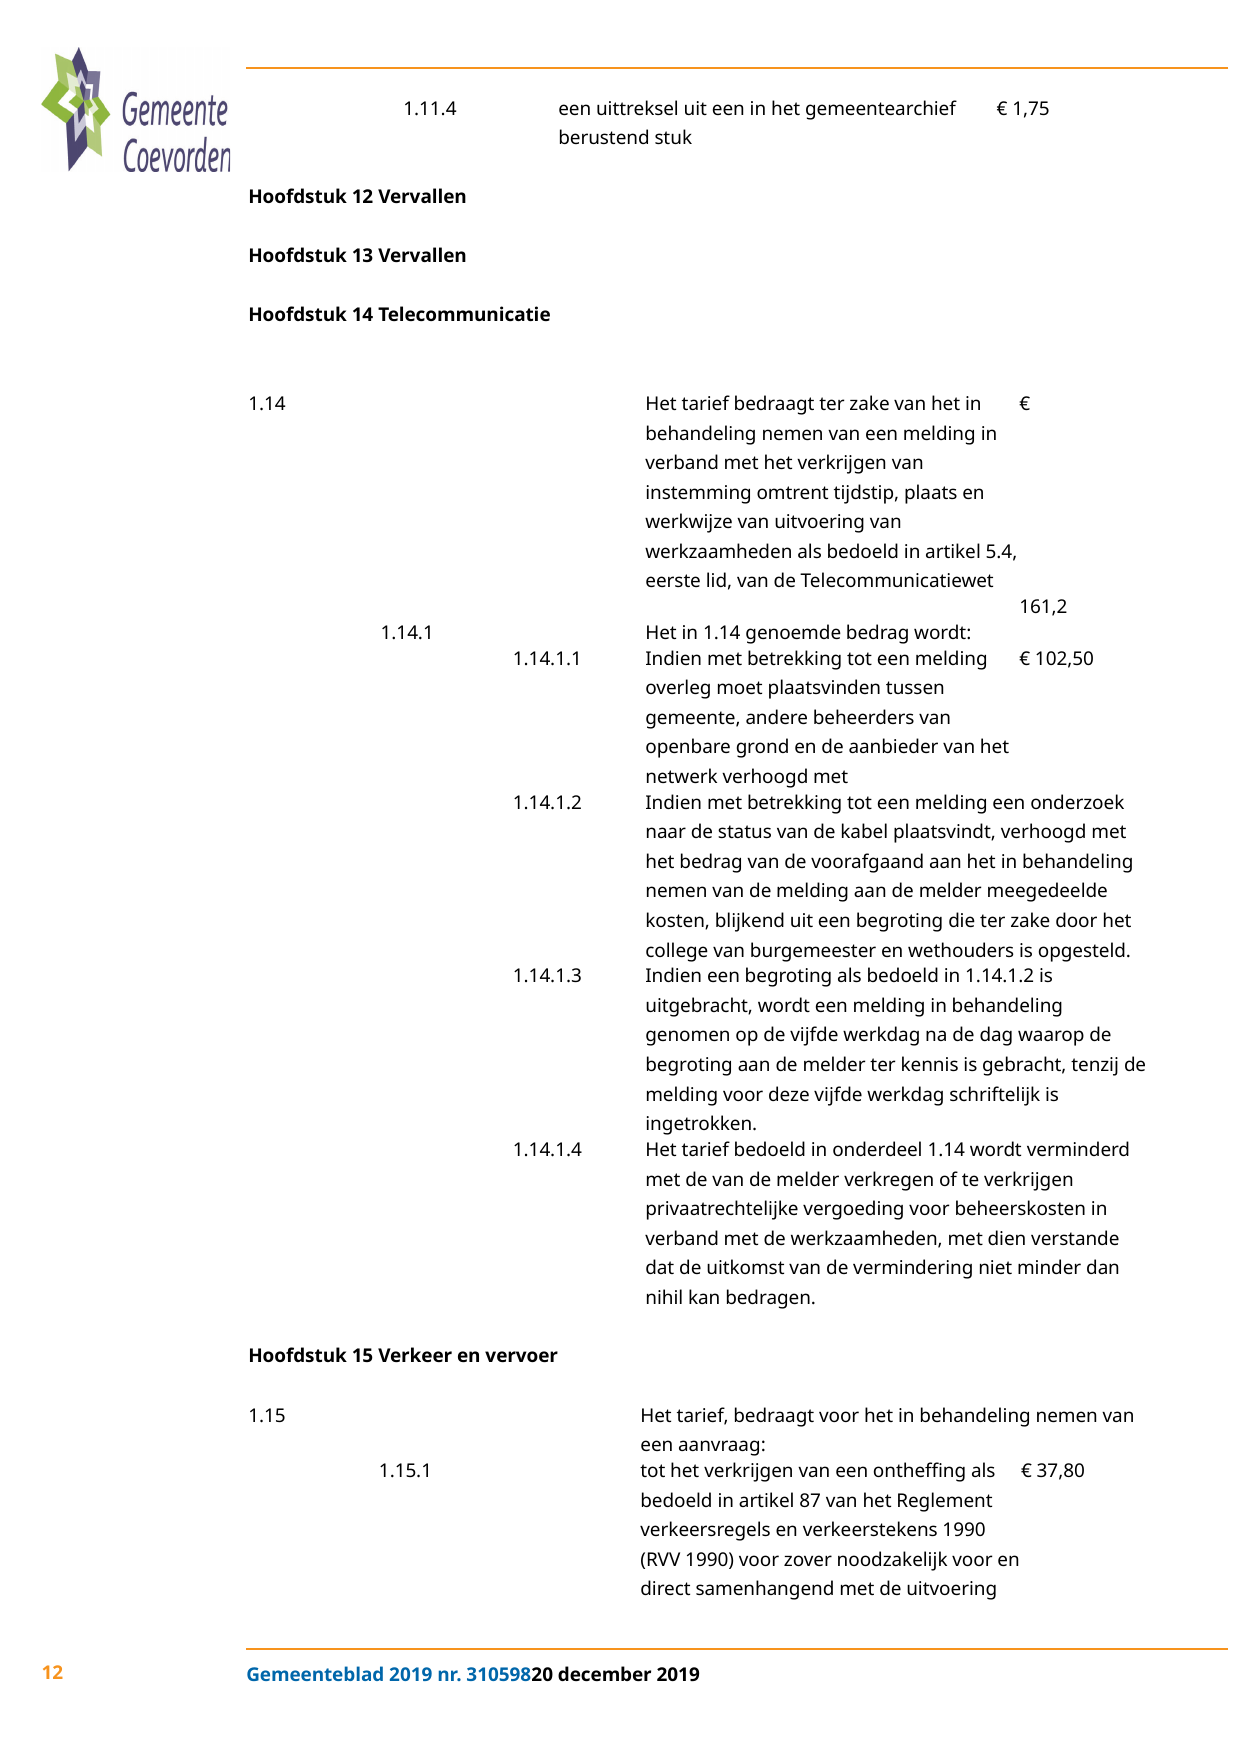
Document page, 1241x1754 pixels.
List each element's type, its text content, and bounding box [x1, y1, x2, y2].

table_cell [248, 1136, 380, 1310]
table_cell € 37,80 [1021, 1457, 1152, 1601]
table_cell Indien met betrekking tot een melding een onderzoek naar de status van de kabel plaatsvindt, verhoogd met het bedrag van de voorafgaand aan het in behandeling nemen van de melding aan de melder meegedeelde kosten, blijkend uit een begroting die ter zake door het college van burgemeester en wethouders is opgesteld. [645, 789, 1152, 962]
table_cell [248, 963, 380, 1136]
table_header [379, 1402, 509, 1457]
table_cell Het in 1.14 genoemde bedrag wordt: [645, 619, 1152, 645]
table_cell 1.14.1.4 [513, 1136, 645, 1310]
table_header € [1019, 390, 1152, 593]
text Hoofdstuk 13 Vervallen [248, 242, 1152, 268]
table_cell [380, 789, 513, 962]
table_cell [248, 789, 380, 962]
table_cell Indien een begroting als bedoeld in 1.14.1.2 is uitgebracht, wordt een melding in behandeling genomen op de vijfde werkdag na de dag waarop de begroting aan de melder ter kennis is gebracht, tenzij de melding voor deze vijfde werkdag schriftelijk is ingetrokken. [645, 963, 1152, 1136]
table_cell [380, 645, 513, 789]
table_header [509, 1402, 640, 1457]
text Hoofdstuk 15 Verkeer en vervoer [248, 1343, 1152, 1368]
table_cell 1.14.1.3 [513, 963, 645, 1136]
table_cell tot het verkrijgen van een ontheffing als bedoeld in artikel 87 van het Reglement verkeersregels en verkeerstekens 1990 (RVV 1990) voor zover noodzakelijk voor en direct samenhangend met de uitvoering [640, 1457, 1021, 1601]
table_cell [248, 1457, 379, 1601]
table_cell een uittreksel uit een in het gemeentearchief berustend stuk [558, 95, 996, 150]
picture [41, 47, 231, 172]
table_cell [380, 593, 513, 619]
text Hoofdstuk 14 Telecommunicatie [248, 301, 1152, 327]
table_cell 161,2 [1019, 593, 1152, 619]
table_cell [248, 619, 380, 645]
table_cell Het tarief bedoeld in onderdeel 1.14 wordt verminderd met de van de melder verkregen of te verkrijgen privaatrechtelijke vergoeding voor beheerskosten in verband met de werkzaamheden, met dien verstande dat de uitkomst van de vermindering niet minder dan nihil kan bedragen. [645, 1136, 1152, 1310]
table_header 1.15 [248, 1402, 379, 1457]
table_cell [645, 593, 1019, 619]
table_cell [513, 593, 645, 619]
table_header Het tarief, bedraagt voor het in behandeling nemen van een aanvraag: [640, 1402, 1152, 1457]
table_cell € 102,50 [1019, 645, 1152, 789]
table_header Het tarief bedraagt ter zake van het in behandeling nemen van een melding in verband met het verkrijgen van instemming omtrent tijdstip, plaats en werkwijze van uitvoering van werkzaamheden als bedoeld in artikel 5.4, eerste lid, van de Telecommunicatiewet [645, 390, 1019, 593]
table_cell [248, 95, 403, 150]
table_cell Indien met betrekking tot een melding overleg moet plaatsvinden tussen gemeente, andere beheerders van openbare grond en de aanbieder van het netwerk verhoogd met [645, 645, 1019, 789]
table_cell 1.14.1 [380, 619, 513, 645]
table_header [380, 390, 513, 593]
table_cell [513, 619, 645, 645]
table_cell [380, 963, 513, 1136]
table_cell [509, 1457, 640, 1601]
table_cell 1.15.1 [379, 1457, 509, 1601]
text Hoofdstuk 12 Vervallen [248, 183, 1152, 209]
table_cell [248, 593, 380, 619]
table_cell 1.14.1.2 [513, 789, 645, 962]
table_header [513, 390, 645, 593]
table_cell [248, 645, 380, 789]
table_cell 1.11.4 [403, 95, 558, 150]
table_cell 1.14.1.1 [513, 645, 645, 789]
table_header 1.14 [248, 390, 380, 593]
table_cell [380, 1136, 513, 1310]
table_cell € 1,75 [996, 95, 1152, 150]
